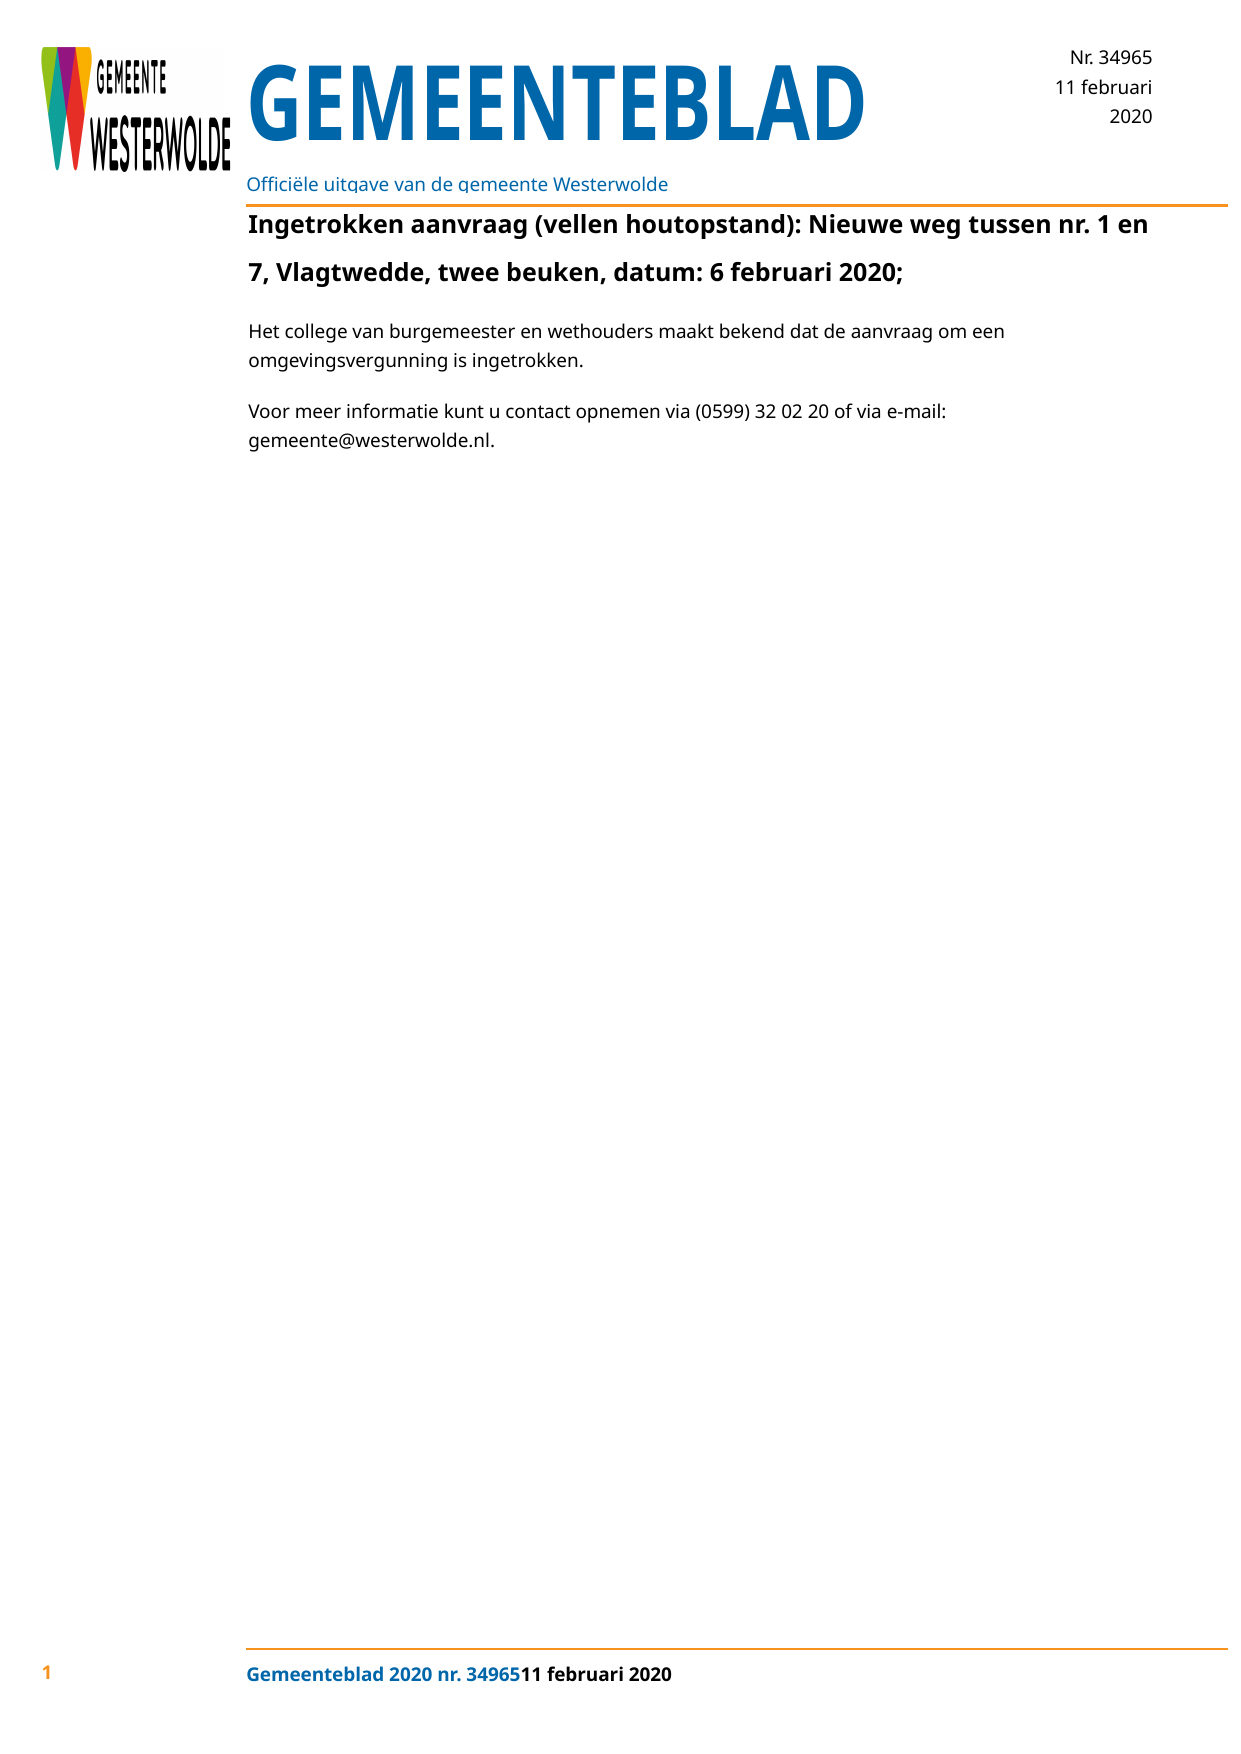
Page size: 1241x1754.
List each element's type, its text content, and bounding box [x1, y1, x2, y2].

picture [41, 47, 231, 172]
text Ingetrokken aanvraag (vellen houtopstand): Nieuwe weg tussen nr. 1 en 7, Vlagtwedde, twee beuken, datum: 6 februari 2020; [248, 207, 1152, 288]
text Voor meer informatie kunt u contact opnemen via (0599) 32 02 20 of via e-mail: gemeente@westerwolde.nl. [248, 398, 1152, 453]
text Het college van burgemeester en wethouders maakt bekend dat de aanvraag om een omgevingsvergunning is ingetrokken. [248, 318, 1152, 373]
